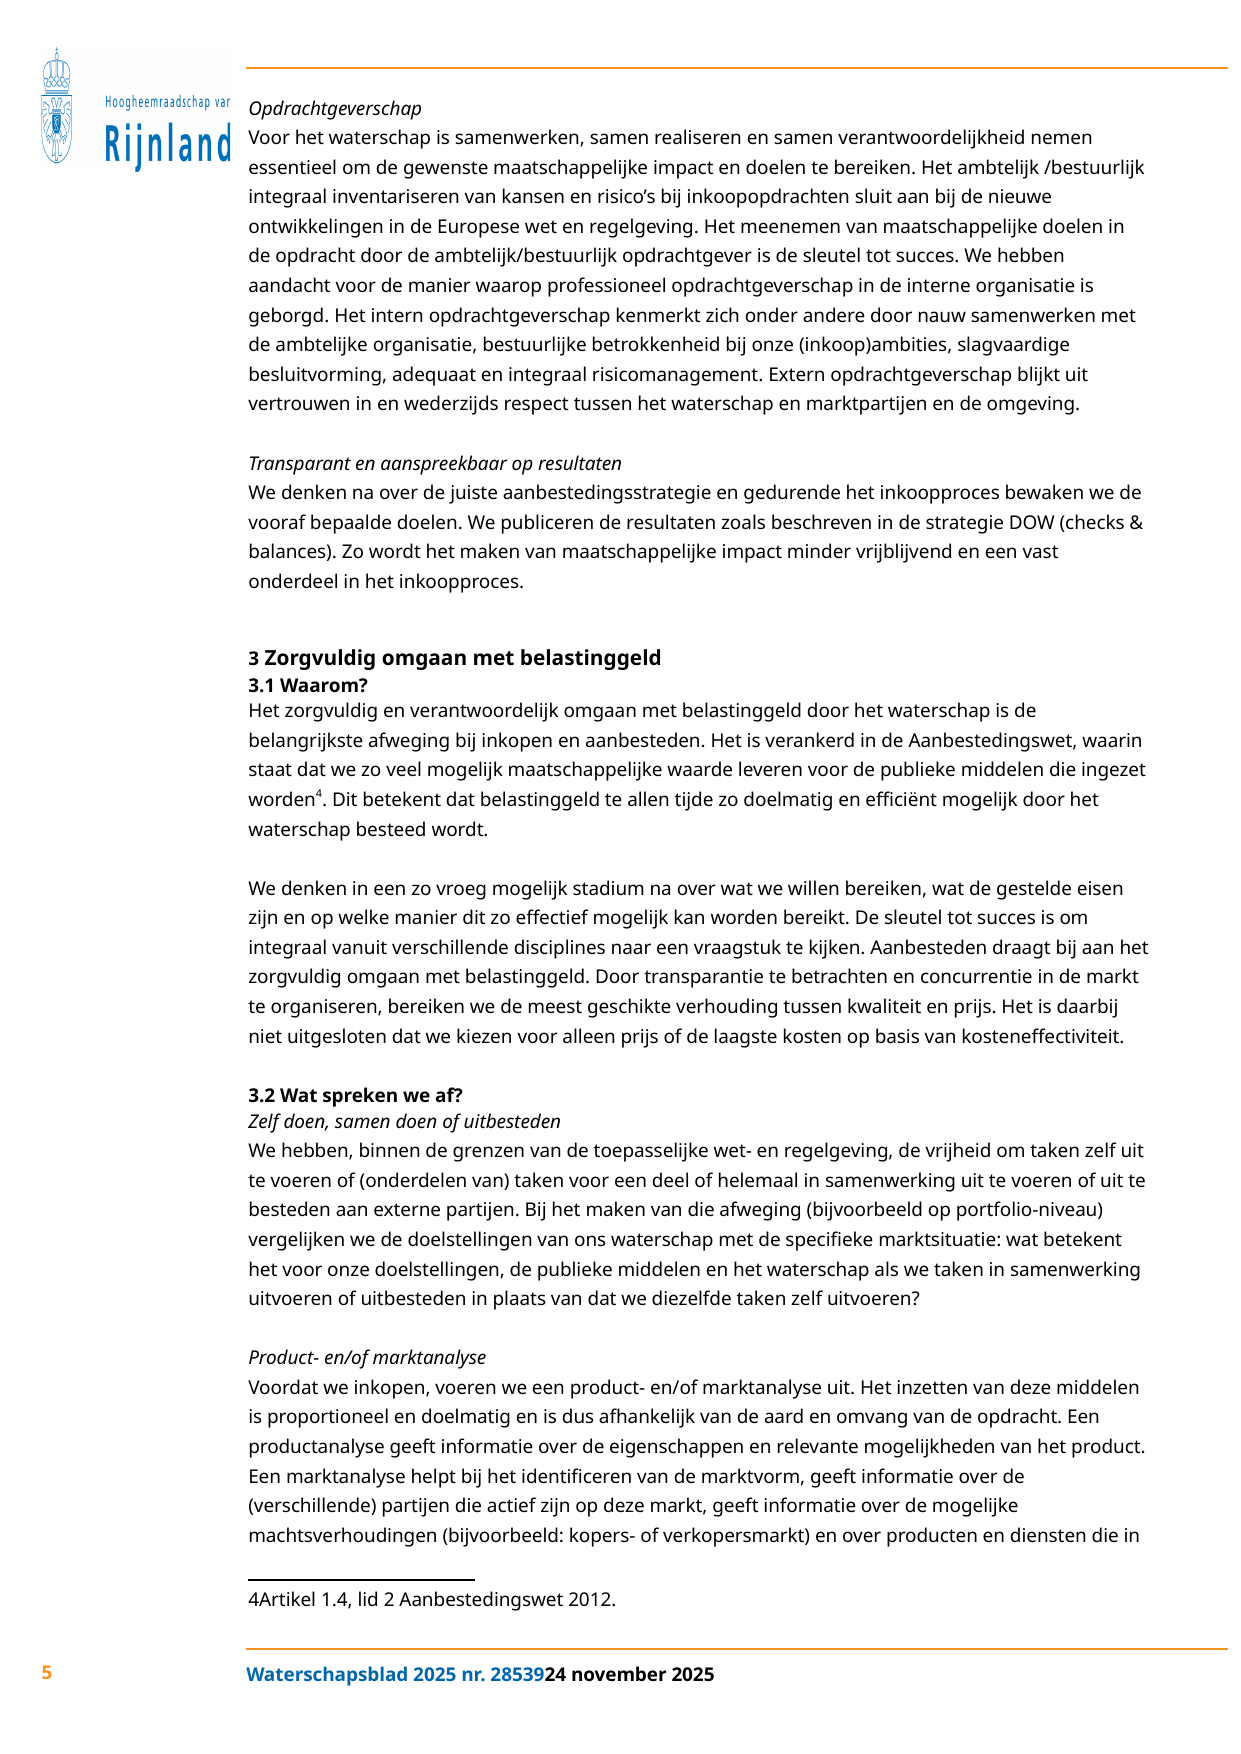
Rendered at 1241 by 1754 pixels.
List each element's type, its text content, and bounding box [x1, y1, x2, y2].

text We denken na over de juiste aanbestedingsstrategie en gedurende het inkoopproces bewaken we de vooraf bepaalde doelen. We publiceren de resultaten zoals beschreven in de strategie DOW (checks & balances). Zo wordt het maken van maatschappelijke impact minder vrijblijvend en een vast onderdeel in het inkoopproces. [248, 479, 1152, 594]
text 3.1 Waarom? [248, 672, 1152, 697]
text 3.2 Wat spreken we af? [248, 1082, 1152, 1108]
text Product- en/of marktanalyse [248, 1344, 1152, 1370]
text Transparant en aanspreekbaar op resultaten [248, 450, 1152, 476]
text Voordat we inkopen, voeren we een product- en/of marktanalyse uit. Het inzetten van deze middelen is proportioneel en doelmatig en is dus afhankelijk van de aard en omvang van de opdracht. Een productanalyse geeft informatie over de eigenschappen en relevante mogelijkheden van het product. Een marktanalyse helpt bij het identificeren van de marktvorm, geeft informatie over de (verschillende) partijen die actief zijn op deze markt, geeft informatie over de mogelijke machtsverhoudingen (bijvoorbeeld: kopers- of verkopersmarkt) en over producten en diensten die in [248, 1374, 1152, 1548]
text Artikel 1.4, lid 2 Aanbestedingswet 2012. [248, 1586, 1152, 1612]
text 3 Zorgvuldig omgaan met belastinggeld [248, 643, 1152, 672]
text Voor het waterschap is samenwerken, samen realiseren en samen verantwoordelijkheid nemen essentieel om de gewenste maatschappelijke impact en doelen te bereiken. Het ambtelijk /bestuurlijk integraal inventariseren van kansen en risico’s bij inkoopopdrachten sluit aan bij de nieuwe ontwikkelingen in de Europese wet en regelgeving. Het meenemen van maatschappelijke doelen in de opdracht door de ambtelijk/bestuurlijk opdrachtgever is de sleutel tot succes. We hebben aandacht voor de manier waarop professioneel opdrachtgeverschap in de interne organisatie is geborgd. Het intern opdrachtgeverschap kenmerkt zich onder andere door nauw samenwerken met de ambtelijke organisatie, bestuurlijke betrokkenheid bij onze (inkoop)ambities, slagvaardige besluitvorming, adequaat en integraal risicomanagement. Extern opdrachtgeverschap blijkt uit vertrouwen in en wederzijds respect tussen het waterschap en marktpartijen en de omgeving. [248, 124, 1152, 416]
text Zelf doen, samen doen of uitbesteden [248, 1108, 1152, 1133]
picture [41, 47, 231, 172]
text We denken in een zo vroeg mogelijk stadium na over wat we willen bereiken, wat de gestelde eisen zijn en op welke manier dit zo effectief mogelijk kan worden bereikt. De sleutel tot succes is om integraal vanuit verschillende disciplines naar een vraagstuk te kijken. Aanbesteden draagt bij aan het zorgvuldig omgaan met belastinggeld. Door transparantie te betrachten en concurrentie in de markt te organiseren, bereiken we de meest geschikte verhouding tussen kwaliteit en prijs. Het is daarbij niet uitgesloten dat we kiezen voor alleen prijs of de laagste kosten op basis van kosteneffectiviteit. [248, 875, 1152, 1049]
text We hebben, binnen de grenzen van de toepasselijke wet- en regelgeving, de vrijheid om taken zelf uit te voeren of (onderdelen van) taken voor een deel of helemaal in samenwerking uit te voeren of uit te besteden aan externe partijen. Bij het maken van die afweging (bijvoorbeeld op portfolio-niveau) vergelijken we de doelstellingen van ons waterschap met de specifieke marktsituatie: wat betekent het voor onze doelstellingen, de publieke middelen en het waterschap als we taken in samenwerking uitvoeren of uitbesteden in plaats van dat we diezelfde taken zelf uitvoeren? [248, 1137, 1152, 1311]
text Opdrachtgeverschap [248, 95, 1152, 121]
text Het zorgvuldig en verantwoordelijk omgaan met belastinggeld door het waterschap is de belangrijkste afweging bij inkopen en aanbesteden. Het is verankerd in de Aanbestedingswet, waarin staat dat we zo veel mogelijk maatschappelijke waarde leveren voor de publieke middelen die ingezet worden. Dit betekent dat belastinggeld te allen tijde zo doelmatig en efficiënt mogelijk door het waterschap besteed wordt. [248, 697, 1152, 842]
